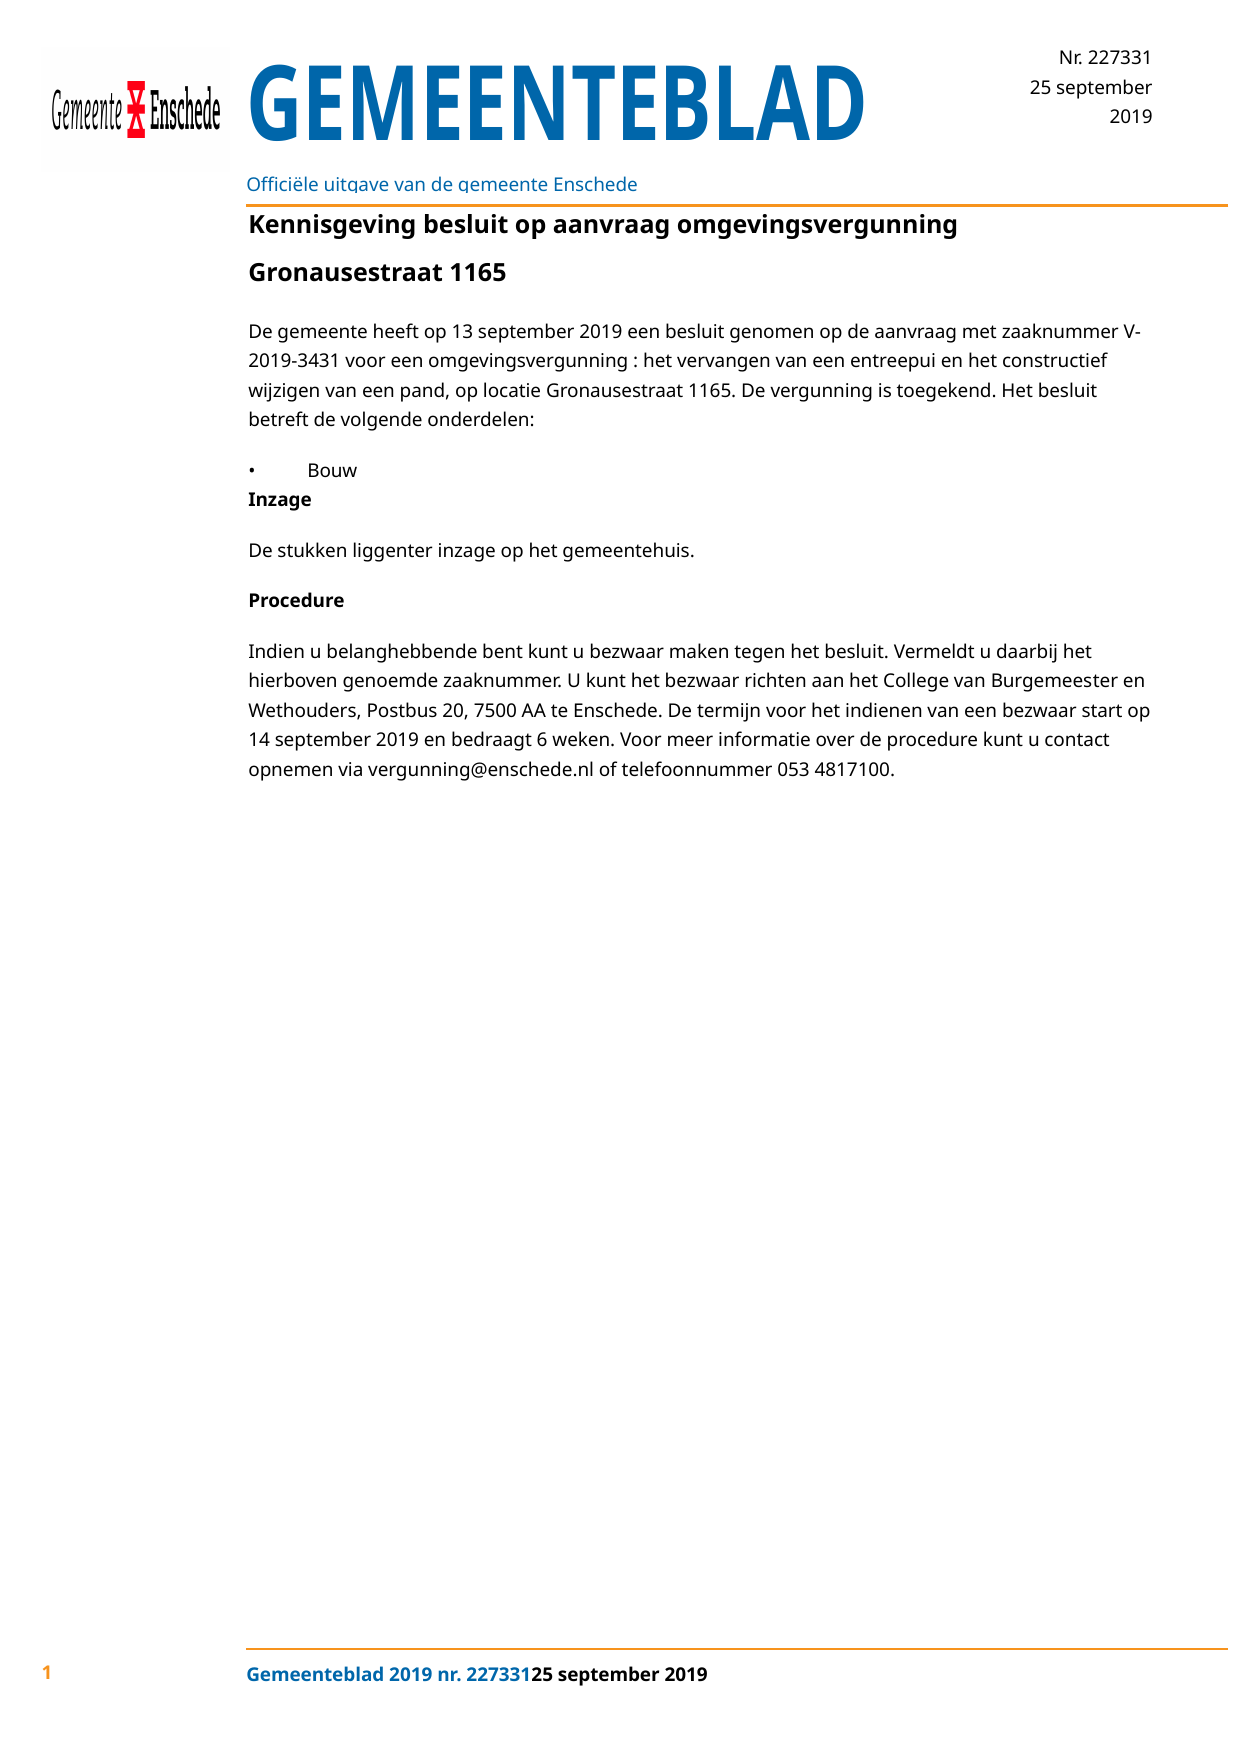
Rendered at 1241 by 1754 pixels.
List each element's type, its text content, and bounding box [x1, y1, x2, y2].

text De stukken liggenter inzage op het gemeentehuis. [248, 537, 1152, 563]
list Bouw [248, 457, 1152, 483]
text Procedure [248, 587, 1152, 613]
text Indien u belanghebbende bent kunt u bezwaar maken tegen het besluit. Vermeldt u daarbij het hierboven genoemde zaaknummer. U kunt het bezwaar richten aan het College van Burgemees­ter en Wethouders, Postbus 20, 7500 AA te Enschede. De termijn voor het indienen van een bezwaar start op 14 september 2019 en bedraagt 6 weken. Voor meer informatie over de procedure kunt u contact opnemen via vergunning@enschede.nl of telefoonnummer 053 4817100. [248, 638, 1152, 782]
picture [41, 47, 231, 172]
text De gemeente heeft op 13 september 2019 een besluit genomen op de aanvraag met zaaknummer V-2019-3431 voor een omgevingsvergunning : het vervangen van een entreepui en het constructief wijzigen van een pand, op locatie Gronausestraat 1165. De vergunning is toegekend. Het besluit betreft de volgende onderdelen: [248, 318, 1152, 432]
text Kennisgeving besluit op aanvraag omgevingsvergunning Gronausestraat 1165 [248, 207, 1152, 288]
text Inzage [248, 487, 1152, 512]
